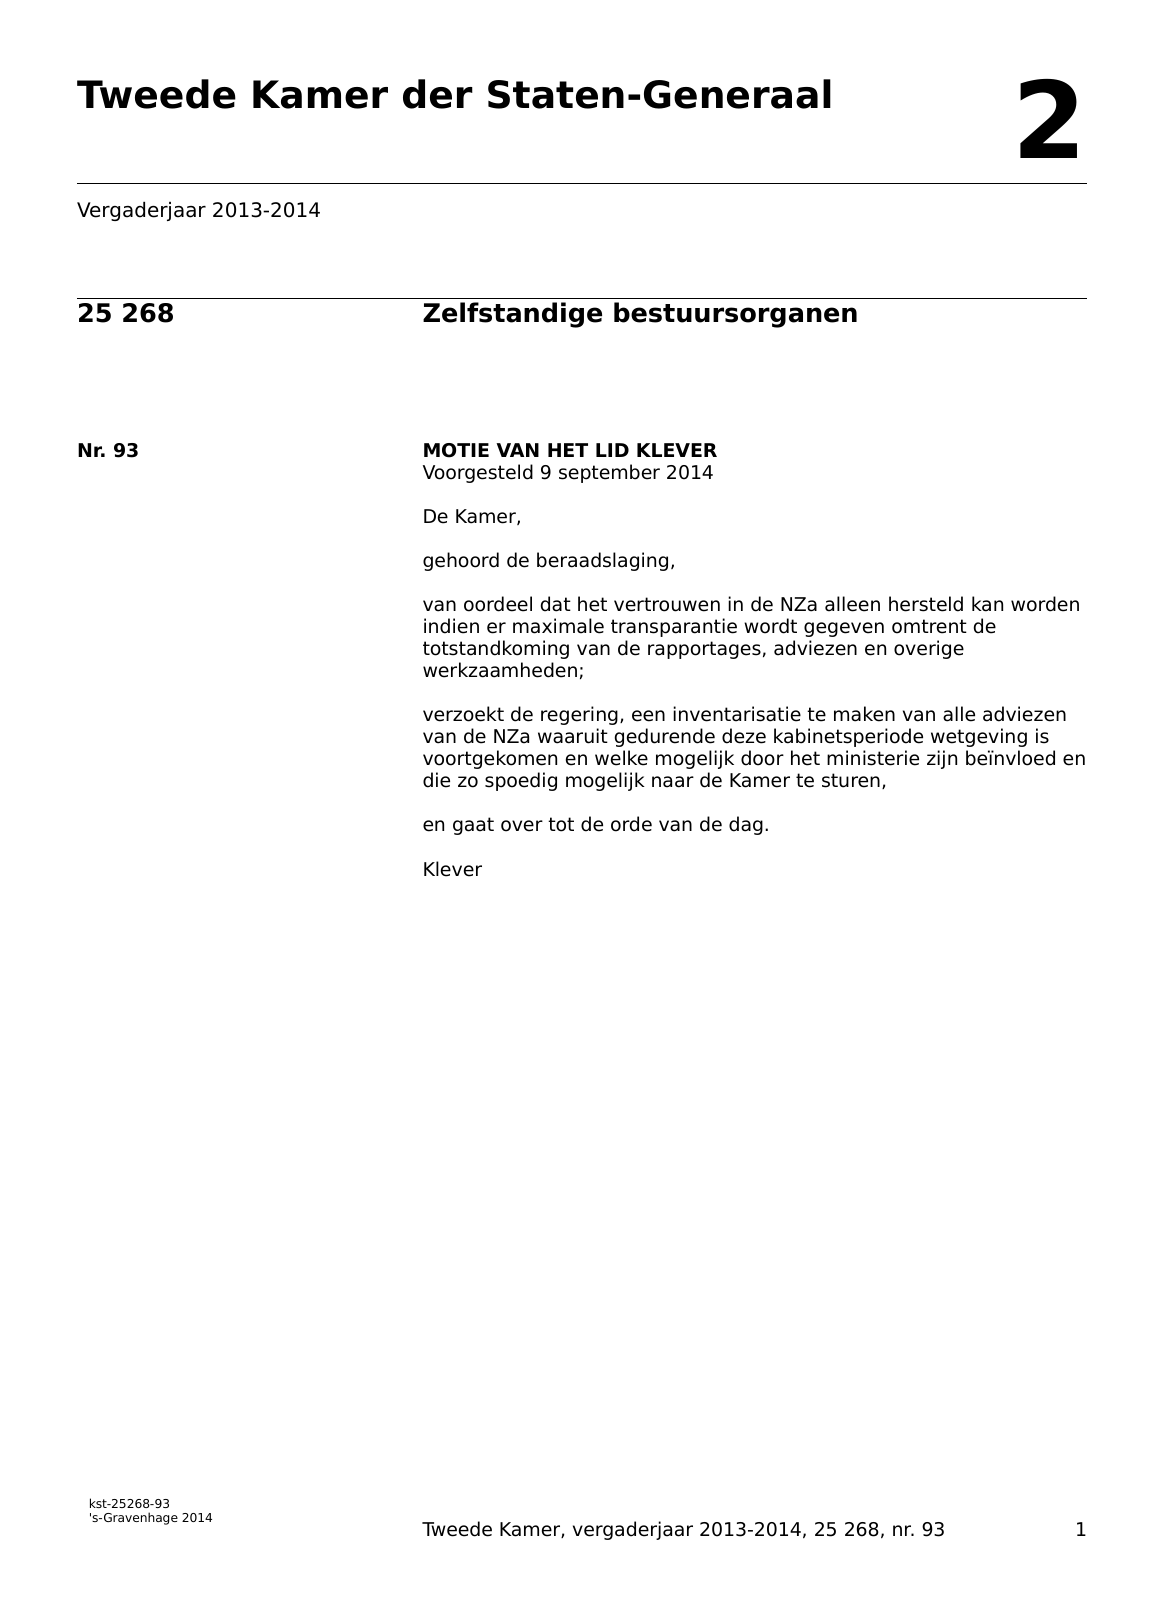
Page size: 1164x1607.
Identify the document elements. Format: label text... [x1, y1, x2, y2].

text gehoord de beraadslaging, [422, 550, 1087, 572]
text De Kamer, [422, 506, 1087, 528]
subtitle 25 268 Zelfstandige bestuursorganen [77, 299, 1087, 329]
table_header 2 [886, 59, 1087, 183]
text en gaat over tot de orde van de dag. [422, 814, 1087, 836]
text Voorgesteld 9 september 2014 [422, 462, 1087, 484]
table_header Tweede Kamer der Staten-Generaal [77, 59, 886, 183]
text 's-Gravenhage 2014 [88, 1511, 323, 1525]
text Klever [422, 858, 1087, 881]
table_cell Vergaderjaar 2013-2014 [77, 184, 1087, 298]
text van oordeel dat het vertrouwen in de NZa alleen hersteld kan worden indien er maximale transparantie wordt gegeven omtrent de totstandkoming van de rapportages, adviezen en overige werkzaamheden; [422, 594, 1087, 682]
subtitle Nr. 93 MOTIE VAN HET LID KLEVER [77, 440, 1087, 462]
text kst-25268-93 [88, 1497, 323, 1511]
text verzoekt de regering, een inventarisatie te maken van alle adviezen van de NZa waaruit gedurende deze kabinetsperiode wetgeving is voortgekomen en welke mogelijk door het ministerie zijn beïnvloed en die zo spoedig mogelijk naar de Kamer te sturen, [422, 704, 1087, 792]
